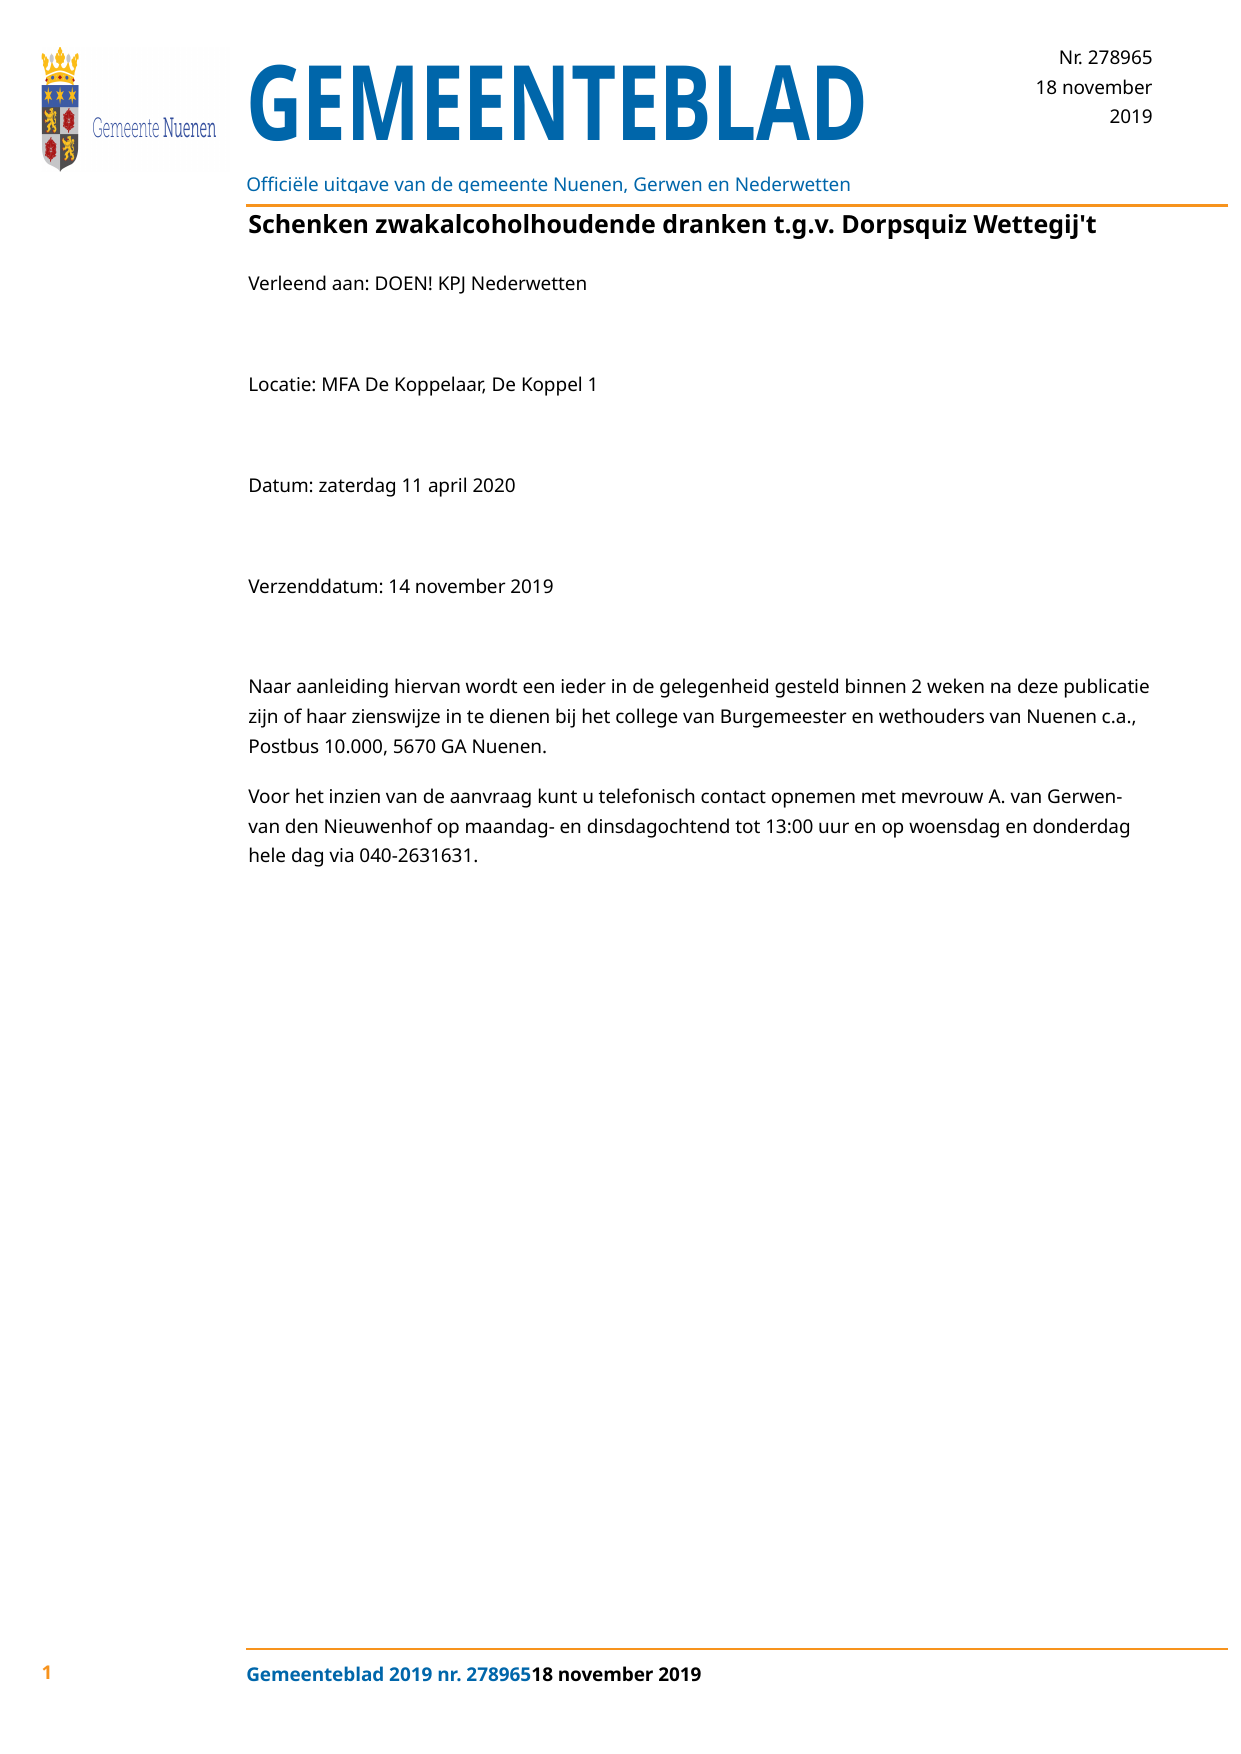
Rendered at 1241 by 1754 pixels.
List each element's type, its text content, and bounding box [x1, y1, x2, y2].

picture [41, 47, 231, 172]
text Verleend aan: DOEN! KPJ Nederwetten [248, 270, 1152, 296]
text Schenken zwakalcoholhoudende dranken t.g.v. Dorpsquiz Wettegij't [248, 207, 1152, 241]
text Locatie: MFA De Koppelaar, De Koppel 1 [248, 371, 1152, 397]
text Voor het inzien van de aanvraag kunt u telefonisch contact opnemen met mevrouw A. van Gerwen-van den Nieuwenhof op maandag- en dinsdagochtend tot 13:00 uur en op woensdag en donderdag hele dag via 040-2631631. [248, 783, 1152, 868]
text Verzenddatum: 14 november 2019 [248, 573, 1152, 598]
text Naar aanleiding hiervan wordt een ieder in de gelegenheid gesteld binnen 2 weken na deze publicatie zijn of haar zienswijze in te dienen bij het college van Burgemeester en wethouders van Nuenen c.a., Postbus 10.000, 5670 GA Nuenen. [248, 674, 1152, 758]
text Datum: zaterdag 11 april 2020 [248, 472, 1152, 498]
